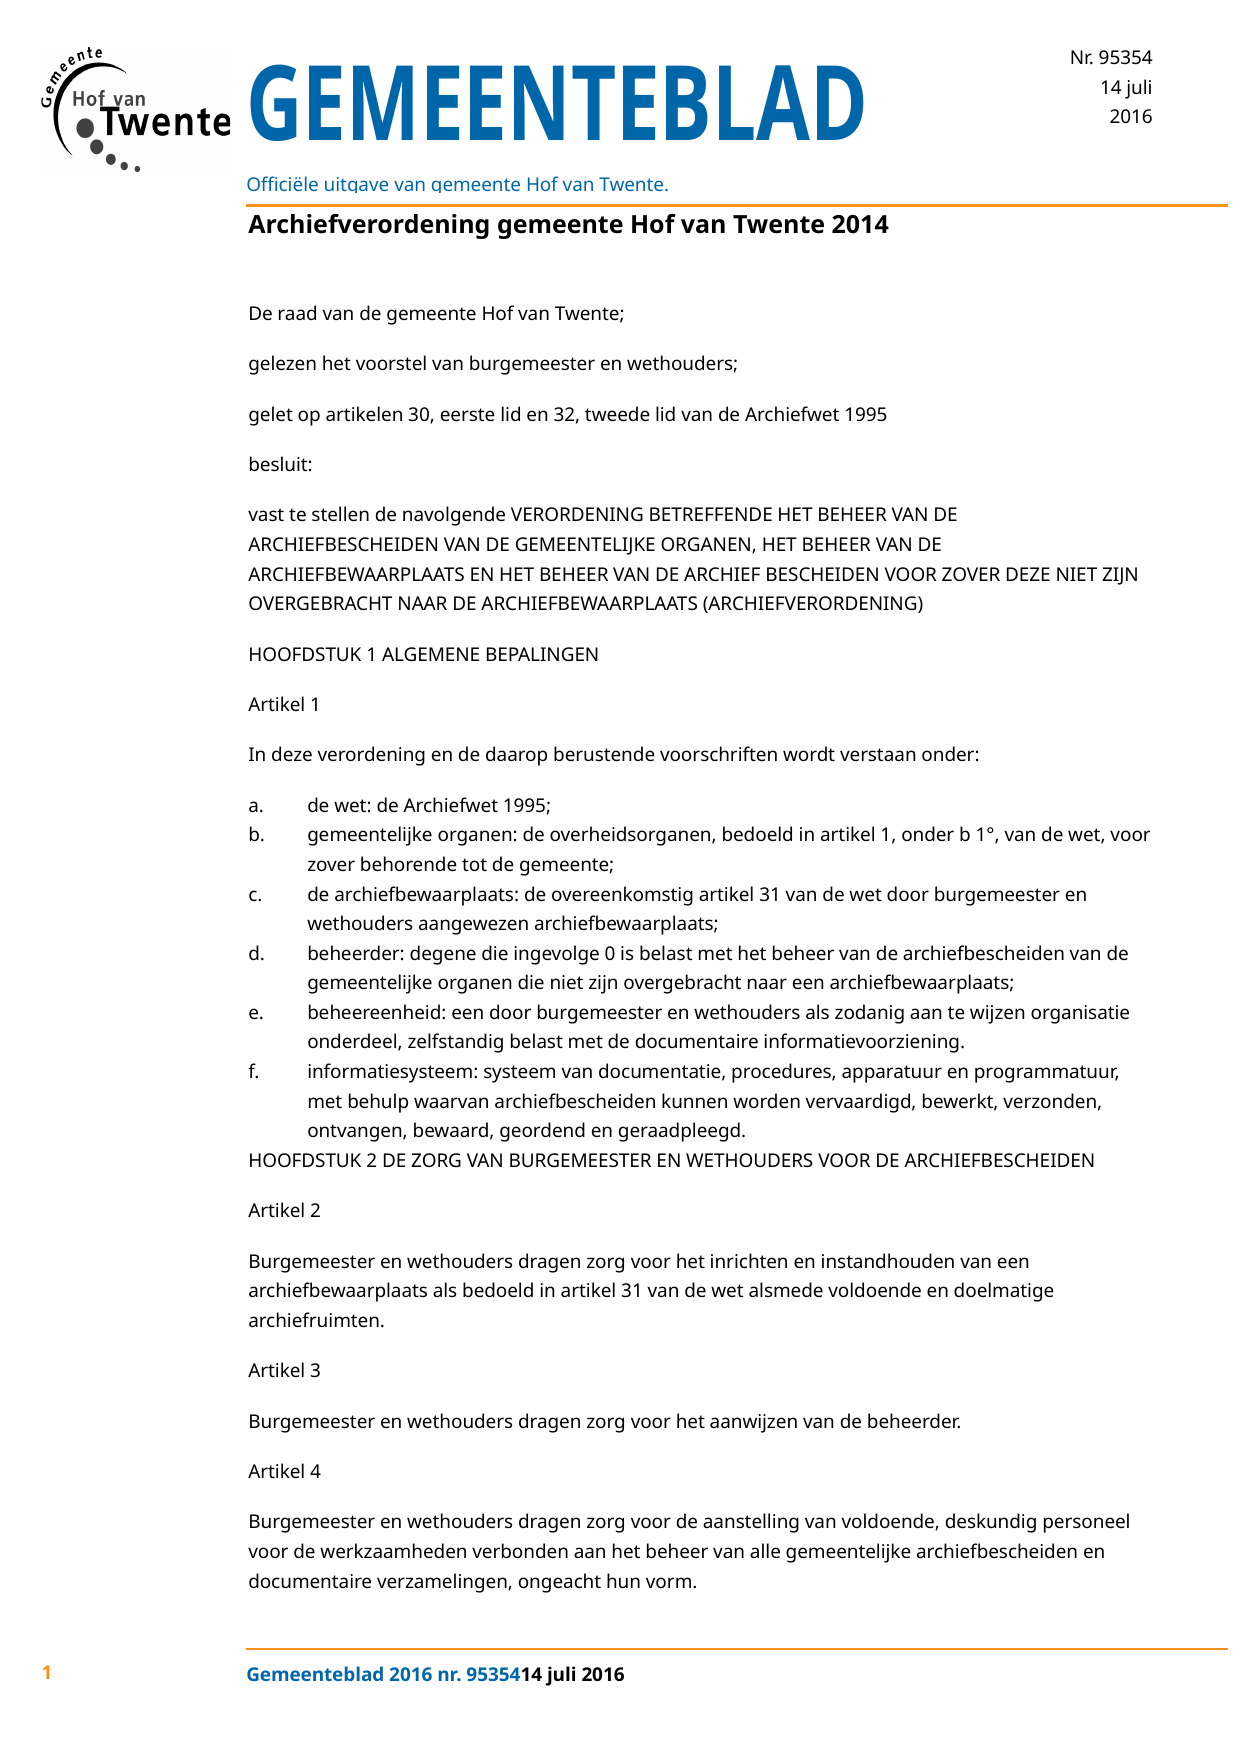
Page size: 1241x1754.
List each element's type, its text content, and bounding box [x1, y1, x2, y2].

text Artikel 4 [248, 1458, 1152, 1484]
text besluit: [248, 451, 1152, 477]
text gelet op artikelen 30, eerste lid en 32, tweede lid van de Archiefwet 1995 [248, 401, 1152, 426]
list beheereenheid: een door burgemeester en wethouders als zodanig aan te wijzen organisatie onderdeel, zelfstandig belast met de documentaire informatievoorziening. [248, 999, 1152, 1054]
text De raad van de gemeente Hof van Twente; [248, 300, 1152, 326]
text Burgemeester en wethouders dragen zorg voor het aanwijzen van de beheerder. [248, 1408, 1152, 1433]
text Artikel 3 [248, 1357, 1152, 1383]
text Burgemeester en wethouders dragen zorg voor de aanstelling van voldoende, deskundig personeel voor de werkzaamheden verbonden aan het beheer van alle gemeentelijke archiefbescheiden en documentaire verzamelingen, ongeacht hun vorm. [248, 1509, 1152, 1593]
text In deze verordening en de daarop berustende voorschriften wordt verstaan onder: [248, 742, 1152, 767]
text HOOFDSTUK 2 DE ZORG VAN BURGEMEESTER EN WETHOUDERS VOOR DE ARCHIEFBESCHEIDEN [248, 1147, 1152, 1173]
text HOOFDSTUK 1 ALGEMENE BEPALINGEN [248, 641, 1152, 666]
text gelezen het voorstel van burgemeester en wethouders; [248, 350, 1152, 376]
list beheerder: degene die ingevolge 0 is belast met het beheer van de archiefbescheiden van de gemeentelijke organen die niet zijn overgebracht naar een archiefbewaarplaats; [248, 940, 1152, 995]
text vast te stellen de navolgende VERORDENING BETREFFENDE HET BEHEER VAN DE ARCHIEFBESCHEIDEN VAN DE GEMEENTELIJKE ORGANEN, HET BEHEER VAN DE ARCHIEFBEWAARPLAATS EN HET BEHEER VAN DE ARCHIEF BESCHEIDEN VOOR ZOVER DEZE NIET ZIJN OVERGEBRACHT NAAR DE ARCHIEFBEWAARPLAATS (ARCHIEFVERORDENING) [248, 502, 1152, 616]
text Burgemeester en wethouders dragen zorg voor het inrichten en instandhouden van een archiefbewaarplaats als bedoeld in artikel 31 van de wet alsmede voldoende en doelmatige archiefruimten. [248, 1248, 1152, 1333]
text Artikel 2 [248, 1197, 1152, 1223]
list informatiesysteem: systeem van documentatie, procedures, apparatuur en programmatuur, met behulp waarvan archiefbescheiden kunnen worden vervaardigd, bewerkt, verzonden, ontvangen, bewaard, geordend en geraadpleegd. [248, 1058, 1152, 1143]
text Archiefverordening gemeente Hof van Twente 2014 [248, 207, 1152, 241]
list gemeentelijke organen: de overheidsorganen, bedoeld in artikel 1, onder b 1°, van de wet, voor zover behorende tot de gemeente; [248, 822, 1152, 877]
text Artikel 1 [248, 691, 1152, 717]
list de archiefbewaarplaats: de overeenkomstig artikel 31 van de wet door burgemeester en wethouders aangewezen archiefbewaarplaats; [248, 881, 1152, 936]
list de wet: de Archiefwet 1995; [248, 792, 1152, 818]
picture [41, 47, 231, 172]
